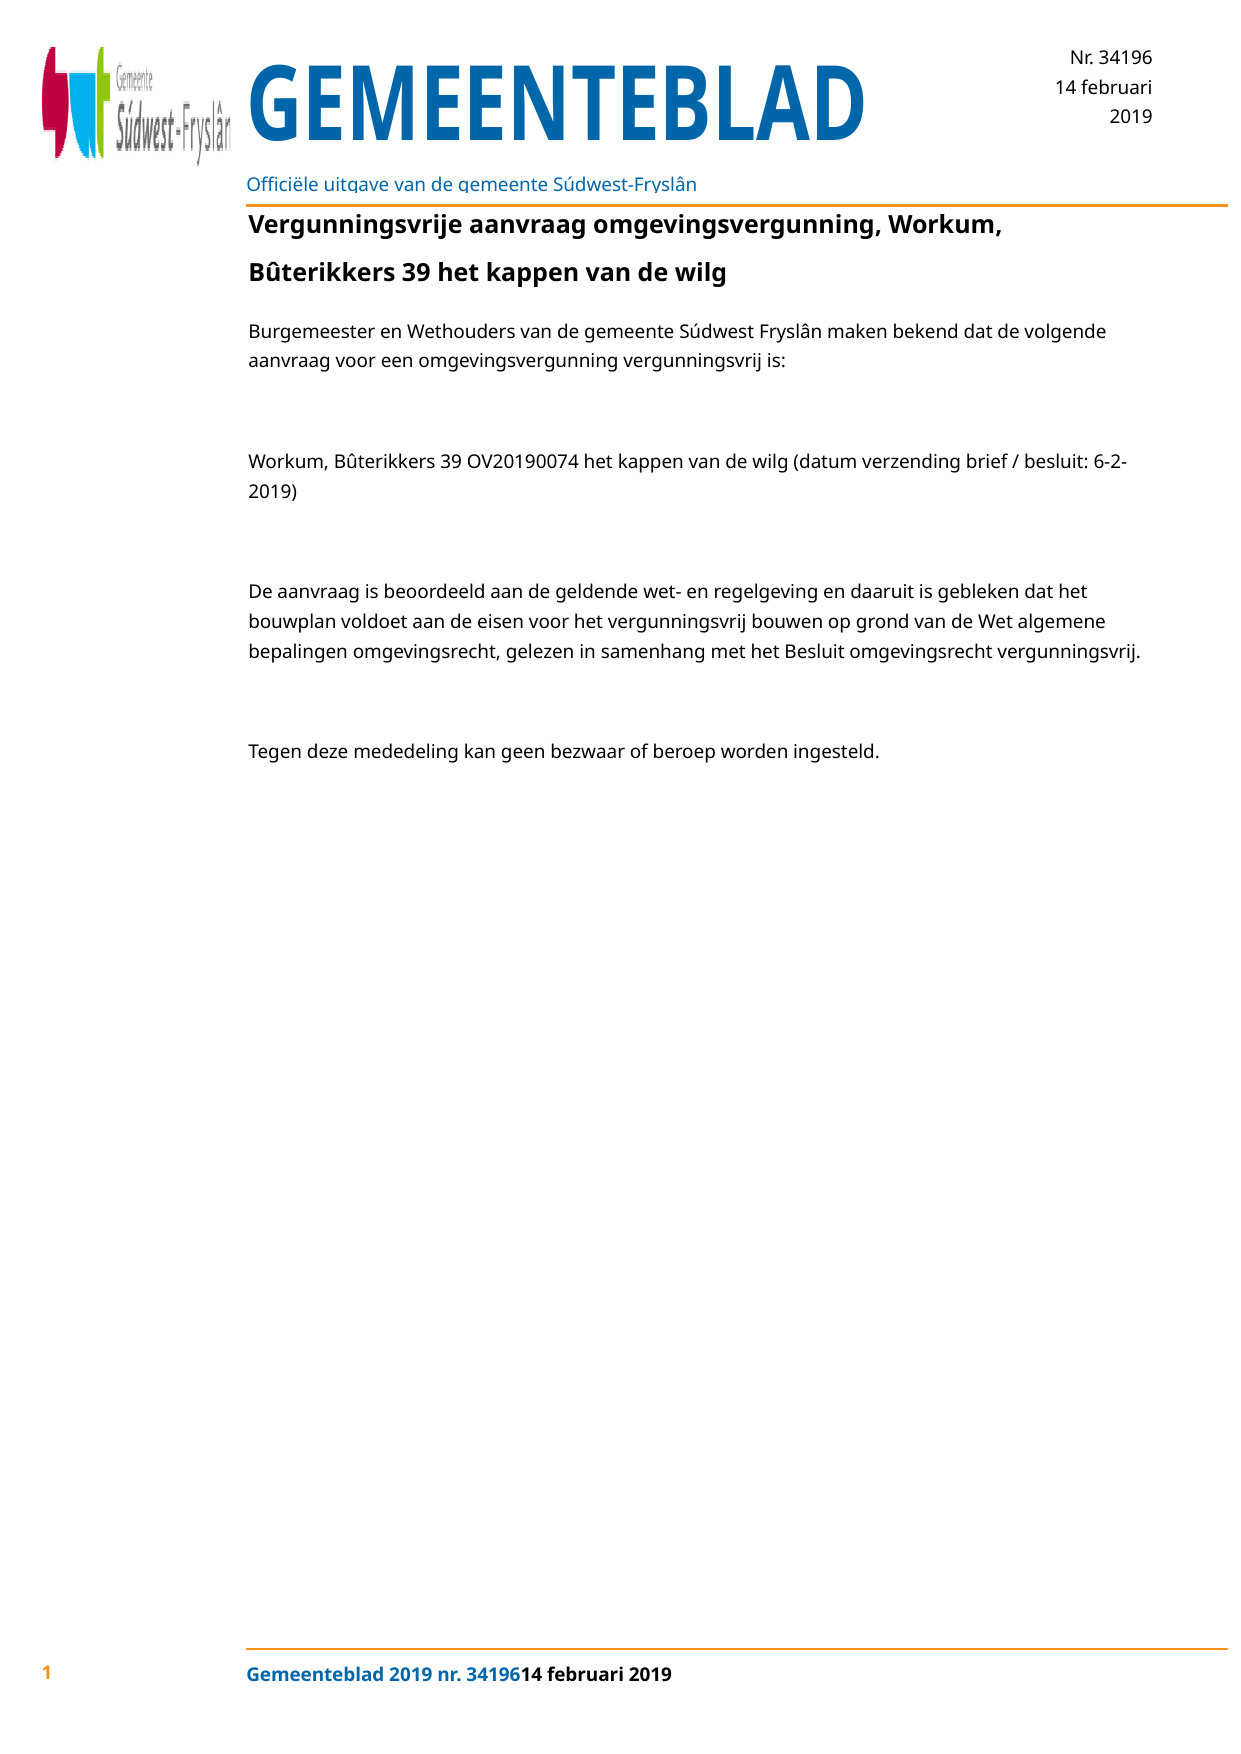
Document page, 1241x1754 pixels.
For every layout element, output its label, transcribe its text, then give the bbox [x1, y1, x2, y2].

picture [41, 47, 231, 172]
text Workum, Bûterikkers 39 OV20190074 het kappen van de wilg (datum verzending brief / besluit: 6-2-2019) [248, 448, 1152, 504]
text Vergunningsvrije aanvraag omgevingsvergunning, Workum, Bûterikkers 39 het kappen van de wilg [248, 207, 1152, 288]
text Tegen deze mededeling kan geen bezwaar of beroep worden ingesteld. [248, 739, 1152, 764]
text De aanvraag is beoordeeld aan de geldende wet- en regelgeving en daaruit is gebleken dat het bouwplan voldoet aan de eisen voor het vergunningsvrij bouwen op grond van de Wet algemene bepalingen omgevingsrecht, gelezen in samenhang met het Besluit omgevingsrecht vergunningsvrij. [248, 579, 1152, 664]
text Burgemeester en Wethouders van de gemeente Súdwest Fryslân maken bekend dat de volgende aanvraag voor een omgevingsvergunning vergunningsvrij is: [248, 318, 1152, 373]
